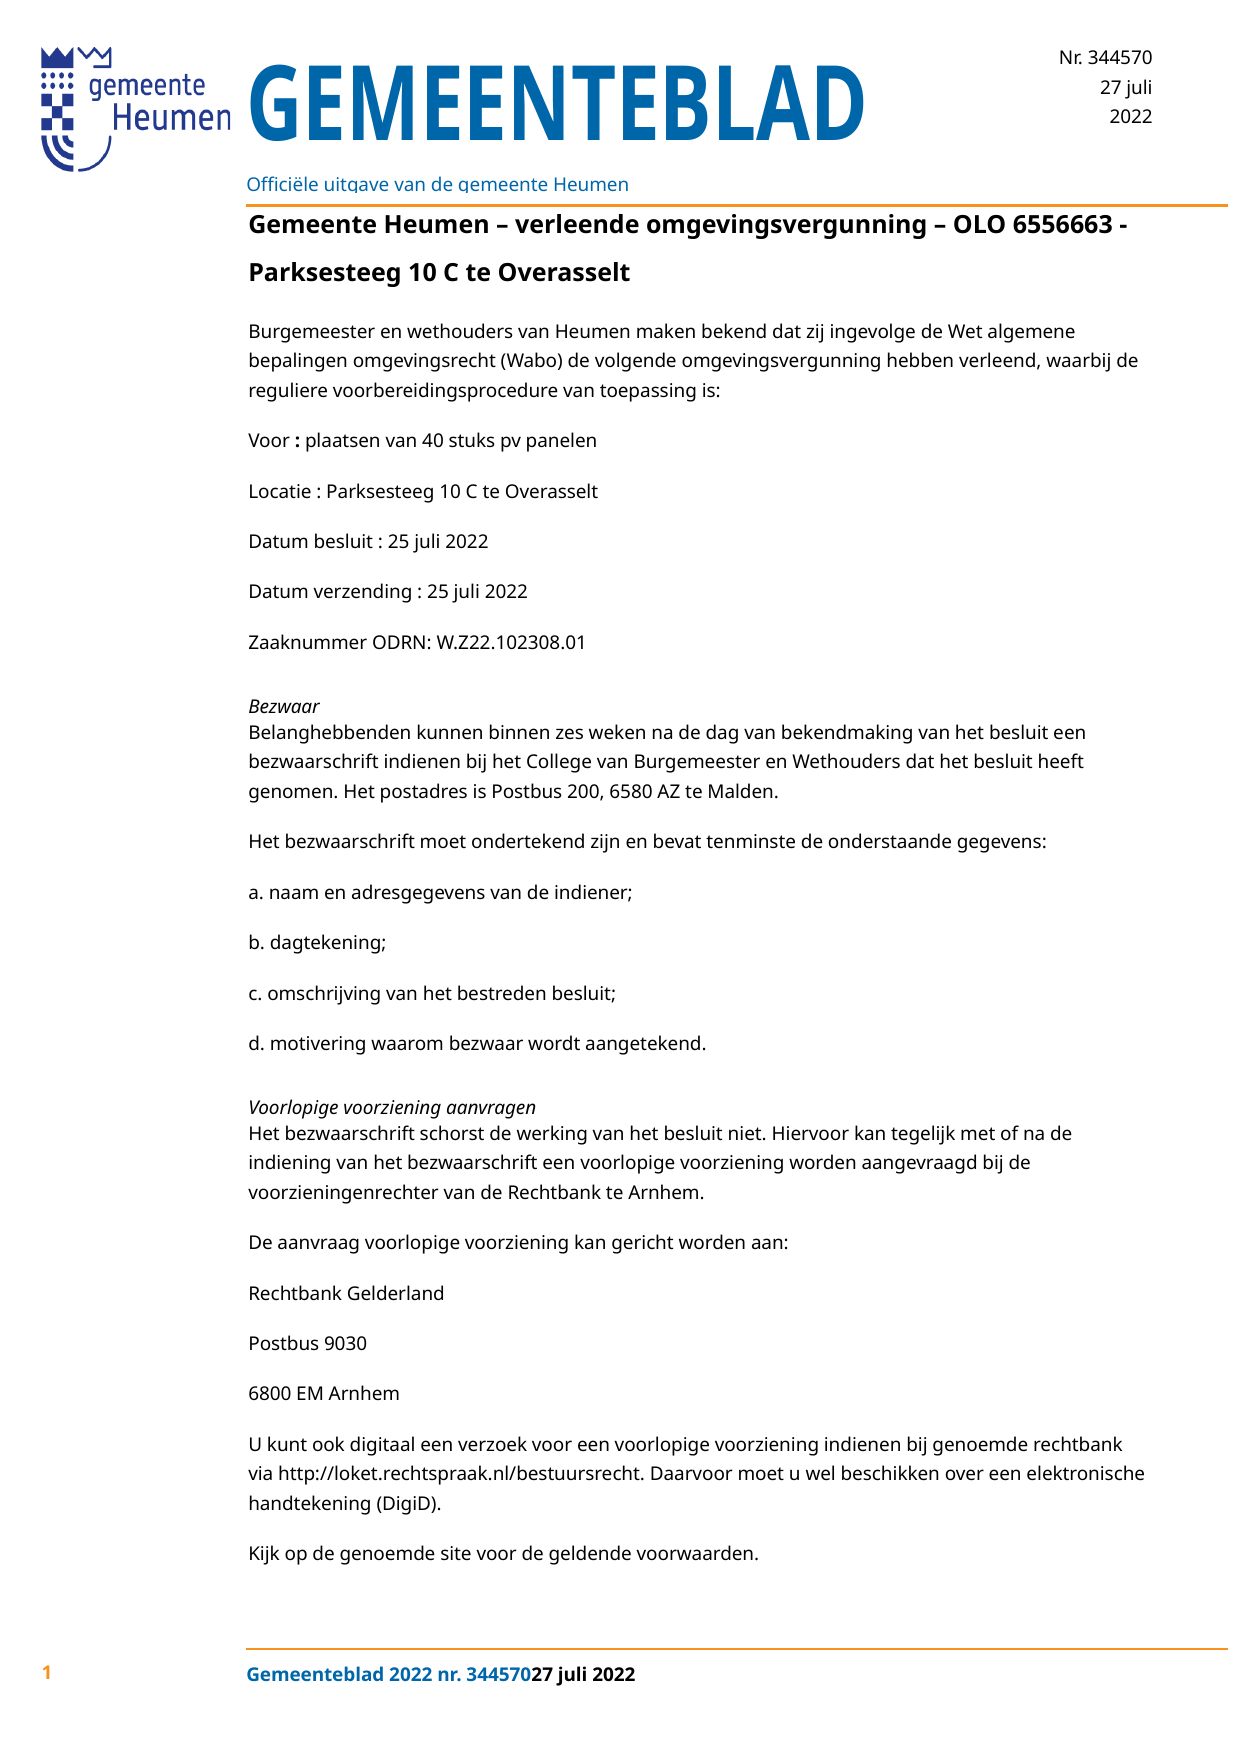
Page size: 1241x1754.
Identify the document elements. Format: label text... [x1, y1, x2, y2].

text Datum verzending : 25 juli 2022 [248, 579, 1152, 604]
text Burgemeester en wethouders van Heumen maken bekend dat zij ingevolge de Wet algemene bepalingen omgevingsrecht (Wabo) de volgende omgevingsvergunning hebben verleend, waarbij de reguliere voorbereidingsprocedure van toepassing is: [248, 318, 1152, 403]
text Zaaknummer ODRN: W.Z22.102308.01 [248, 629, 1152, 655]
text Belanghebbenden kunnen binnen zes weken na de dag van bekendmaking van het besluit een bezwaarschrift indienen bij het College van Burgemeester en Wethouders dat het besluit heeft genomen. Het postadres is Postbus 200, 6580 AZ te Malden. [248, 719, 1152, 804]
text Het bezwaarschrift moet ondertekend zijn en bevat tenminste de onderstaande gegevens: [248, 828, 1152, 854]
text Voor : plaatsen van 40 stuks pv panelen [248, 427, 1152, 453]
text U kunt ook digitaal een verzoek voor een voorlopige voorziening indienen bij genoemde rechtbank via http://loket.rechtspraak.nl/bestuursrecht. Daarvoor moet u wel beschikken over een elektronische handtekening (DigiD). [248, 1431, 1152, 1516]
text d. motivering waarom bezwaar wordt aangetekend. [248, 1030, 1152, 1056]
text a. naam en adresgegevens van de indiener; [248, 879, 1152, 904]
text Voorlopige voorziening aanvragen [248, 1094, 1152, 1120]
text Bezwaar [248, 693, 1152, 719]
text Gemeente Heumen – verleende omgevingsvergunning – OLO 6556663 - Parksesteeg 10 C te Overasselt [248, 207, 1152, 288]
picture [41, 47, 231, 172]
text Postbus 9030 [248, 1330, 1152, 1356]
text De aanvraag voorlopige voorziening kan gericht worden aan: [248, 1229, 1152, 1255]
text b. dagtekening; [248, 929, 1152, 955]
text Rechtbank Gelderland [248, 1280, 1152, 1306]
text Locatie : Parksesteeg 10 C te Overasselt [248, 478, 1152, 504]
text c. omschrijving van het bestreden besluit; [248, 980, 1152, 1005]
text Het bezwaarschrift schorst de werking van het besluit niet. Hiervoor kan tegelijk met of na de indiening van het bezwaarschrift een voorlopige voorziening worden aangevraagd bij de voorzieningenrechter van de Rechtbank te Arnhem. [248, 1120, 1152, 1205]
text Kijk op de genoemde site voor de geldende voorwaarden. [248, 1541, 1152, 1566]
text 6800 EM Arnhem [248, 1381, 1152, 1406]
text Datum besluit : 25 juli 2022 [248, 528, 1152, 554]
